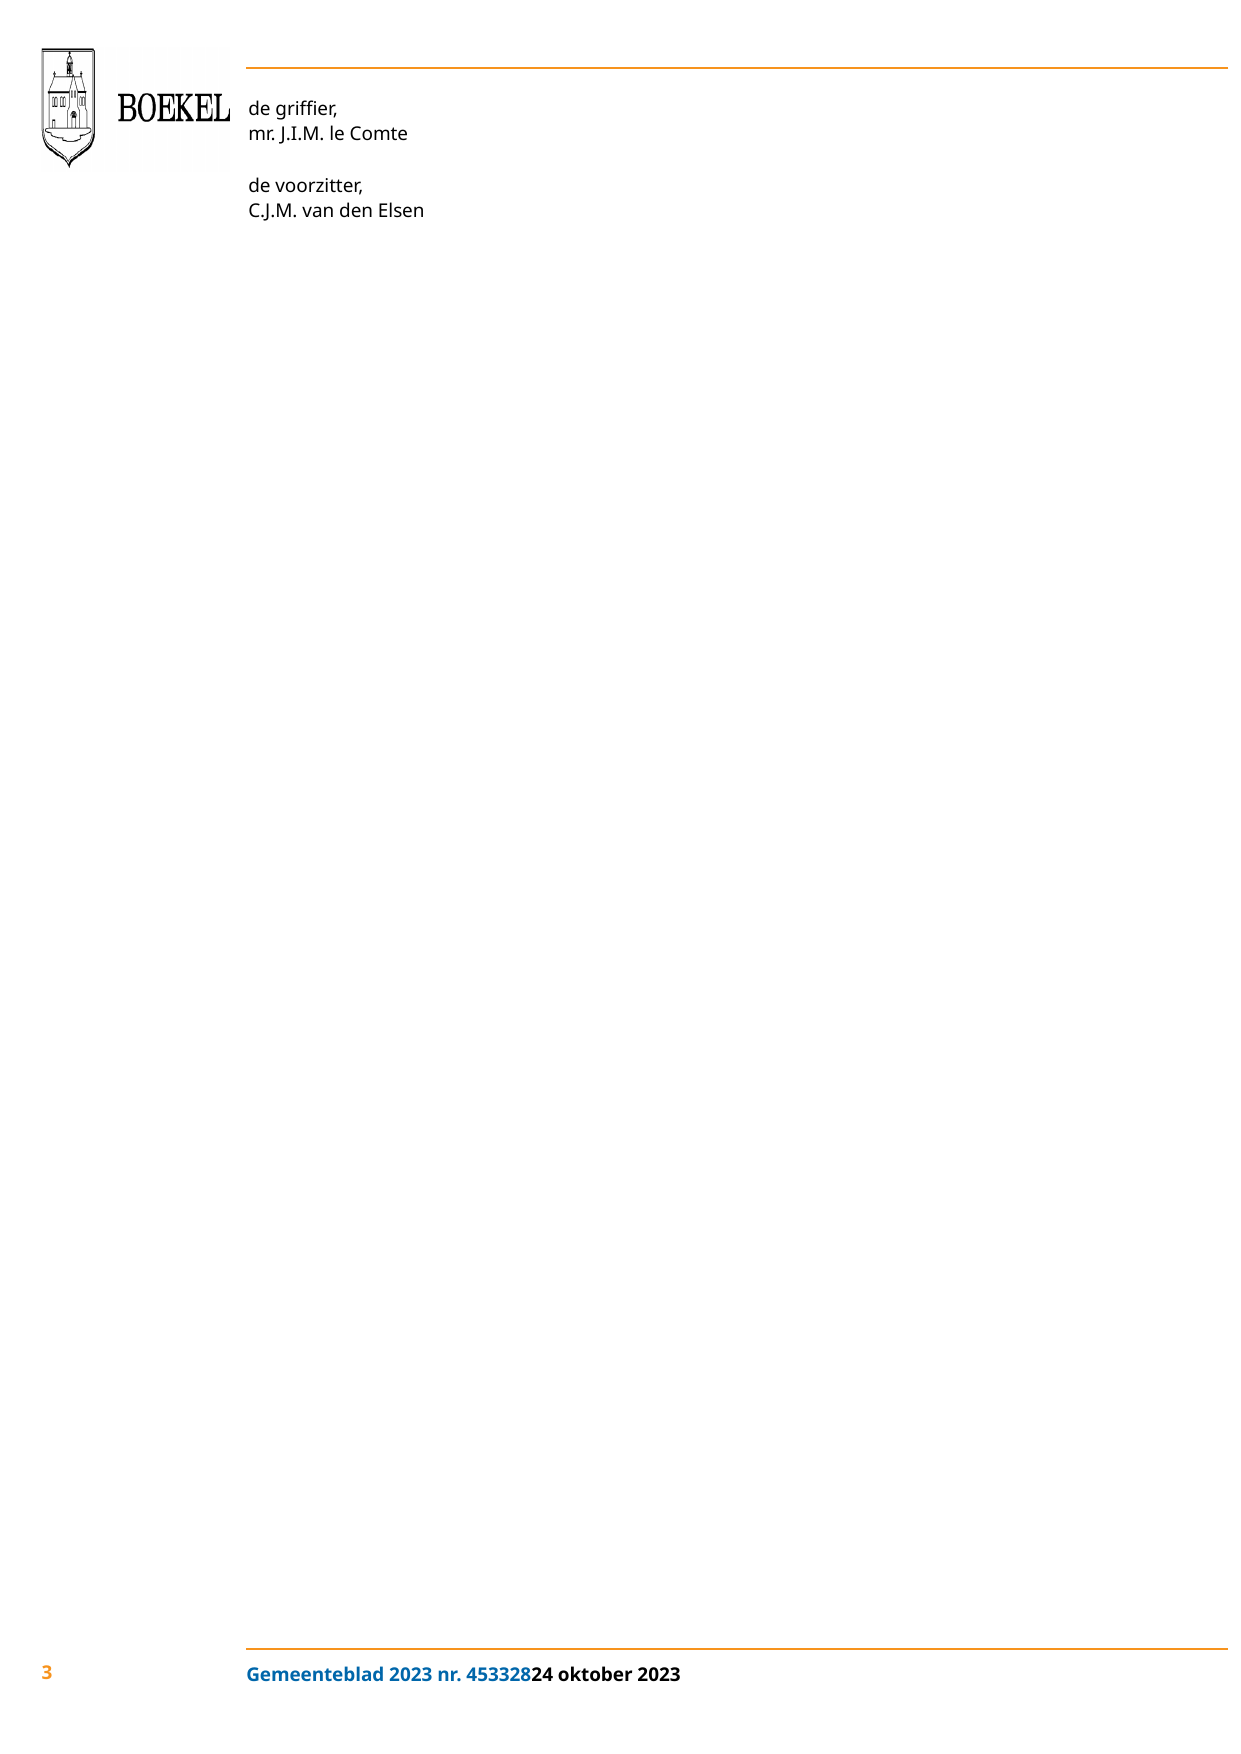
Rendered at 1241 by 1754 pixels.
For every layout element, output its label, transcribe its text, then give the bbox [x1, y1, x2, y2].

text de voorzitter, [248, 172, 1152, 198]
picture [41, 47, 231, 172]
text C.J.M. van den Elsen [248, 198, 1152, 223]
text mr. J.I.M. le Comte [248, 121, 1152, 146]
text de griffier, [248, 95, 1152, 121]
